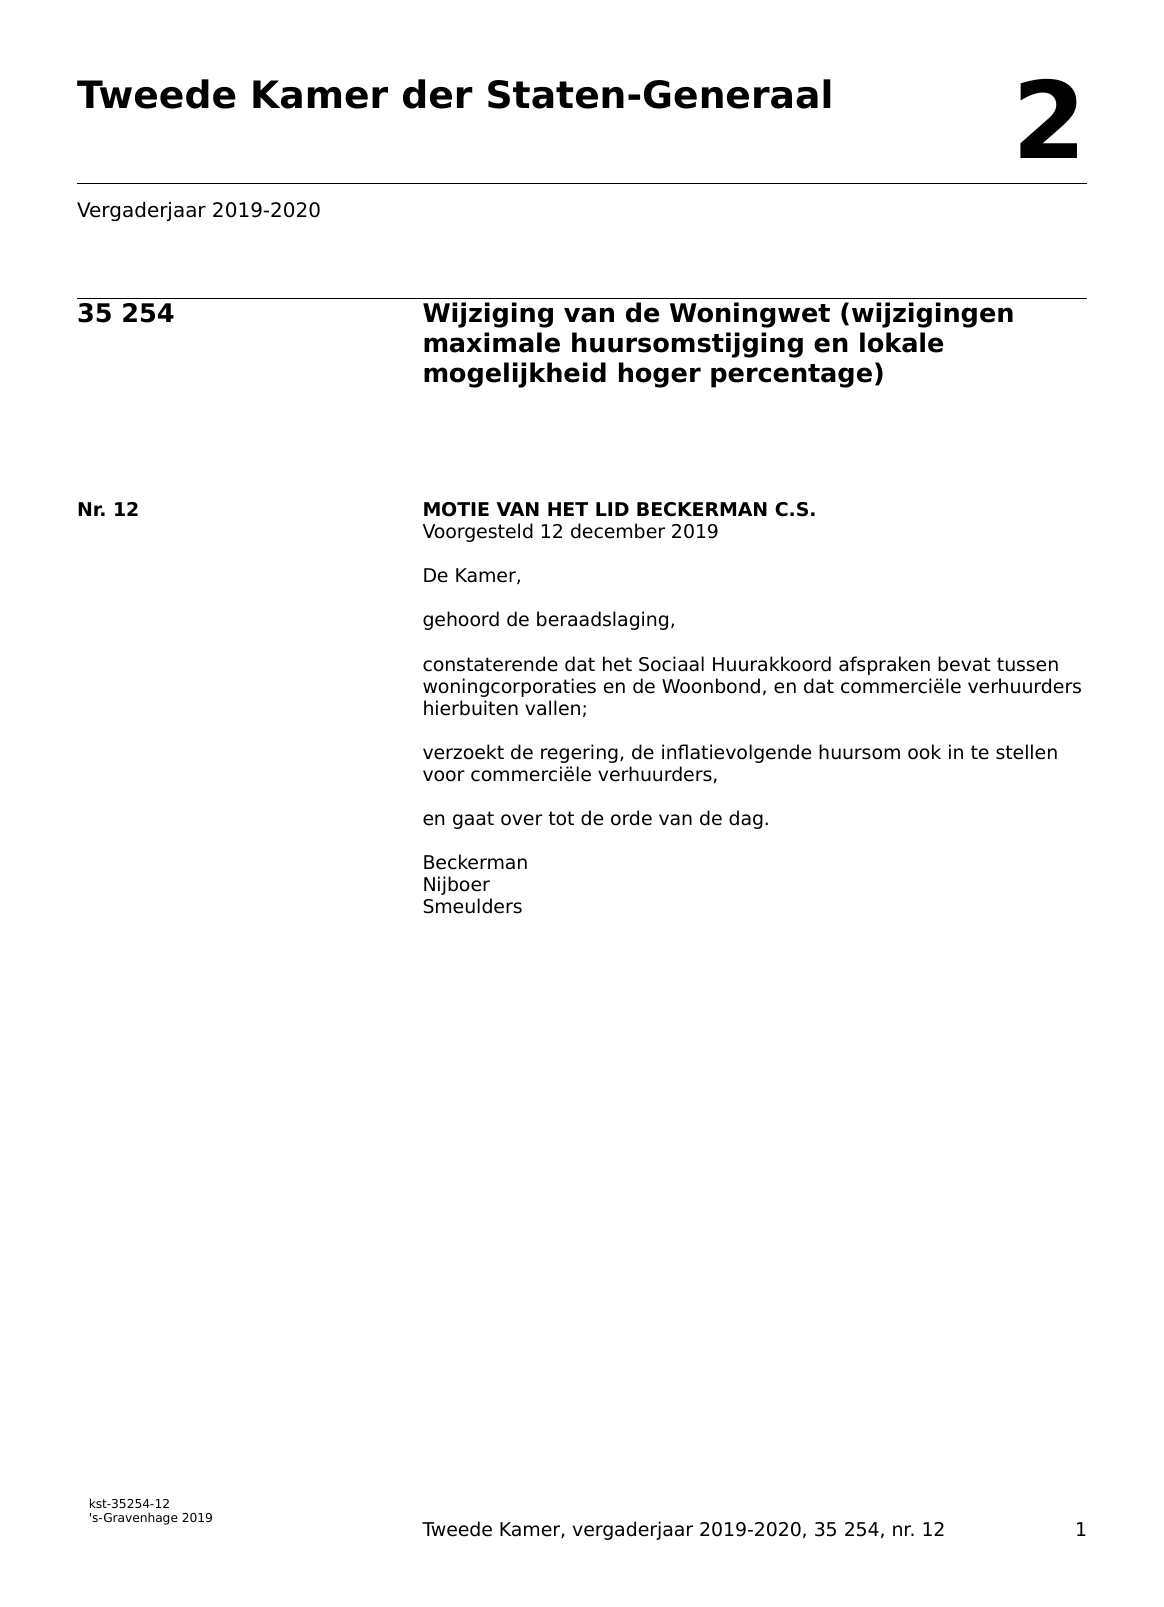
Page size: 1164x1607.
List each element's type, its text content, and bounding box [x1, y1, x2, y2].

text kst-35254-12 [88, 1497, 323, 1511]
text Nijboer [422, 874, 1087, 896]
table_header 2 [886, 59, 1087, 183]
subtitle Nr. 12 MOTIE VAN HET LID BECKERMAN C.S. [77, 499, 1087, 521]
text en gaat over tot de orde van de dag. [422, 808, 1087, 830]
text Voorgesteld 12 december 2019 [422, 521, 1087, 543]
text De Kamer, [422, 565, 1087, 587]
text 's-Gravenhage 2019 [88, 1511, 323, 1525]
text Smeulders [422, 896, 1087, 918]
table_cell Vergaderjaar 2019-2020 [77, 184, 1087, 298]
text gehoord de beraadslaging, [422, 609, 1087, 631]
subtitle 35 254 Wijziging van de Woningwet (wijzigingen maximale huursomstijging en lokale mogelijkheid hoger percentage) [77, 299, 1087, 388]
text verzoekt de regering, de inflatievolgende huursom ook in te stellen voor commerciële verhuurders, [422, 742, 1087, 786]
table_header Tweede Kamer der Staten-Generaal [77, 59, 886, 183]
text constaterende dat het Sociaal Huurakkoord afspraken bevat tussen woningcorporaties en de Woonbond, en dat commerciële verhuurders hierbuiten vallen; [422, 653, 1087, 719]
text Beckerman [422, 852, 1087, 874]
